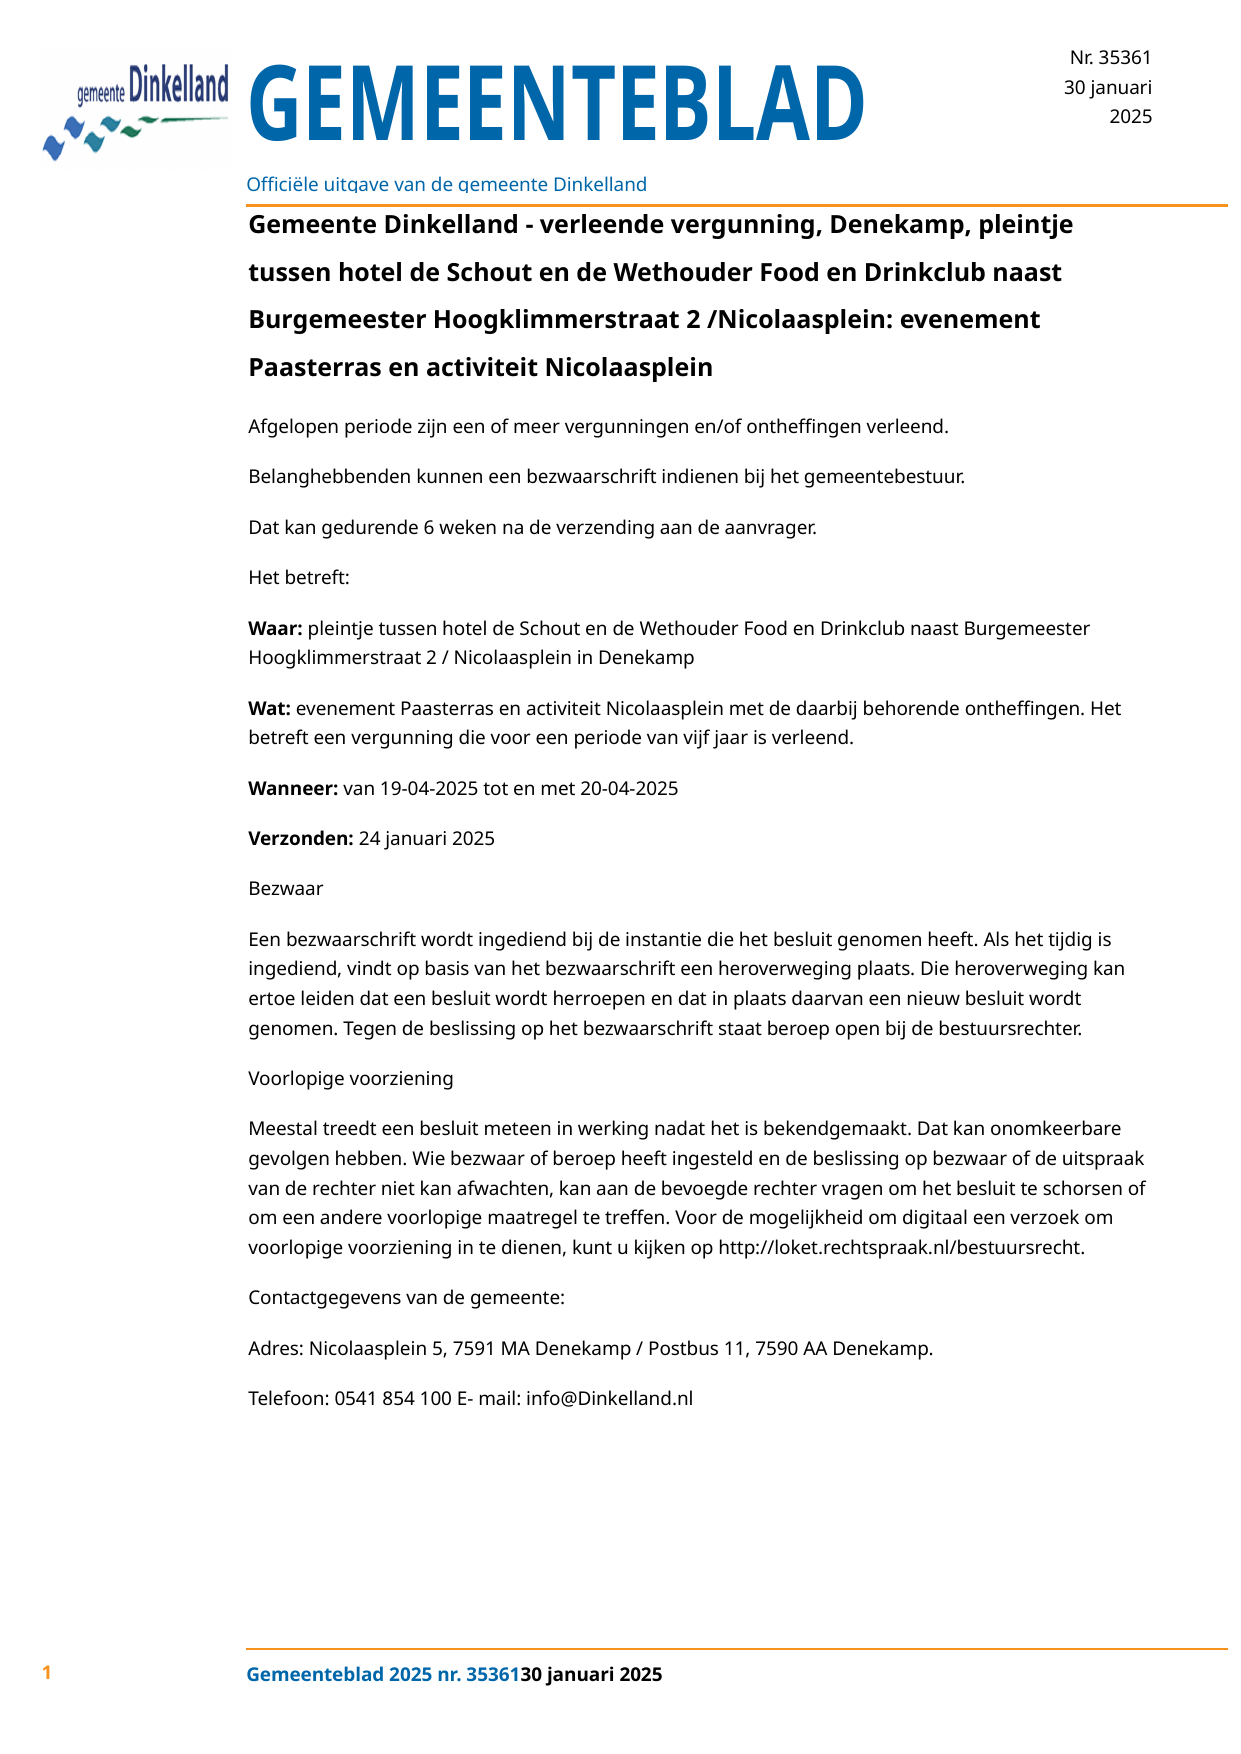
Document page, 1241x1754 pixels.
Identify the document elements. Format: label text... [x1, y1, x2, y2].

text Waar: pleintje tussen hotel de Schout en de Wethouder Food en Drinkclub naast Burgemeester Hoogklimmerstraat 2 / Nicolaasplein in Denekamp [248, 615, 1152, 670]
text Dat kan gedurende 6 weken na de verzending aan de aanvrager. [248, 514, 1152, 540]
text Gemeente Dinkelland - verleende vergunning, Denekamp, pleintje tussen hotel de Schout en de Wethouder Food en Drinkclub naast Burgemeester Hoogklimmerstraat 2 /Nicolaasplein: evenement Paasterras en activiteit Nicolaasplein [248, 207, 1152, 384]
text Wanneer: van 19-04-2025 tot en met 20-04-2025 [248, 775, 1152, 801]
text Contactgegevens van de gemeente: [248, 1284, 1152, 1310]
text Meestal treedt een besluit meteen in werking nadat het is bekendgemaakt. Dat kan onomkeerbare gevolgen hebben. Wie bezwaar of beroep heeft ingesteld en de beslissing op bezwaar of de uitspraak van de rechter niet kan afwachten, kan aan de bevoegde rechter vragen om het besluit te schorsen of om een andere voorlopige maatregel te treffen. Voor de mogelijkheid om digitaal een verzoek om voorlopige voorziening in te dienen, kunt u kijken op http://loket.rechtspraak.nl/bestuursrecht. [248, 1116, 1152, 1260]
text Het betreft: [248, 564, 1152, 590]
text Verzonden: 24 januari 2025 [248, 825, 1152, 851]
text Een bezwaarschrift wordt ingediend bij de instantie die het besluit genomen heeft. Als het tijdig is ingediend, vindt op basis van het bezwaarschrift een heroverweging plaats. Die heroverweging kan ertoe leiden dat een besluit wordt herroepen en dat in plaats daarvan een nieuw besluit wordt genomen. Tegen de beslissing op het bezwaarschrift staat beroep open bij de bestuursrechter. [248, 926, 1152, 1041]
text Afgelopen periode zijn een of meer vergunningen en/of ontheffingen verleend. [248, 413, 1152, 439]
picture [41, 47, 231, 172]
text Telefoon: 0541 854 100 E- mail: info@Dinkelland.nl [248, 1385, 1152, 1411]
text Adres: Nicolaasplein 5, 7591 MA Denekamp / Postbus 11, 7590 AA Denekamp. [248, 1335, 1152, 1361]
text Belanghebbenden kunnen een bezwaarschrift indienen bij het gemeentebestuur. [248, 463, 1152, 489]
text Voorlopige voorziening [248, 1065, 1152, 1091]
text Wat: evenement Paasterras en activiteit Nicolaasplein met de daarbij behorende ontheffingen. Het betreft een vergunning die voor een periode van vijf jaar is verleend. [248, 695, 1152, 750]
text Bezwaar [248, 876, 1152, 901]
